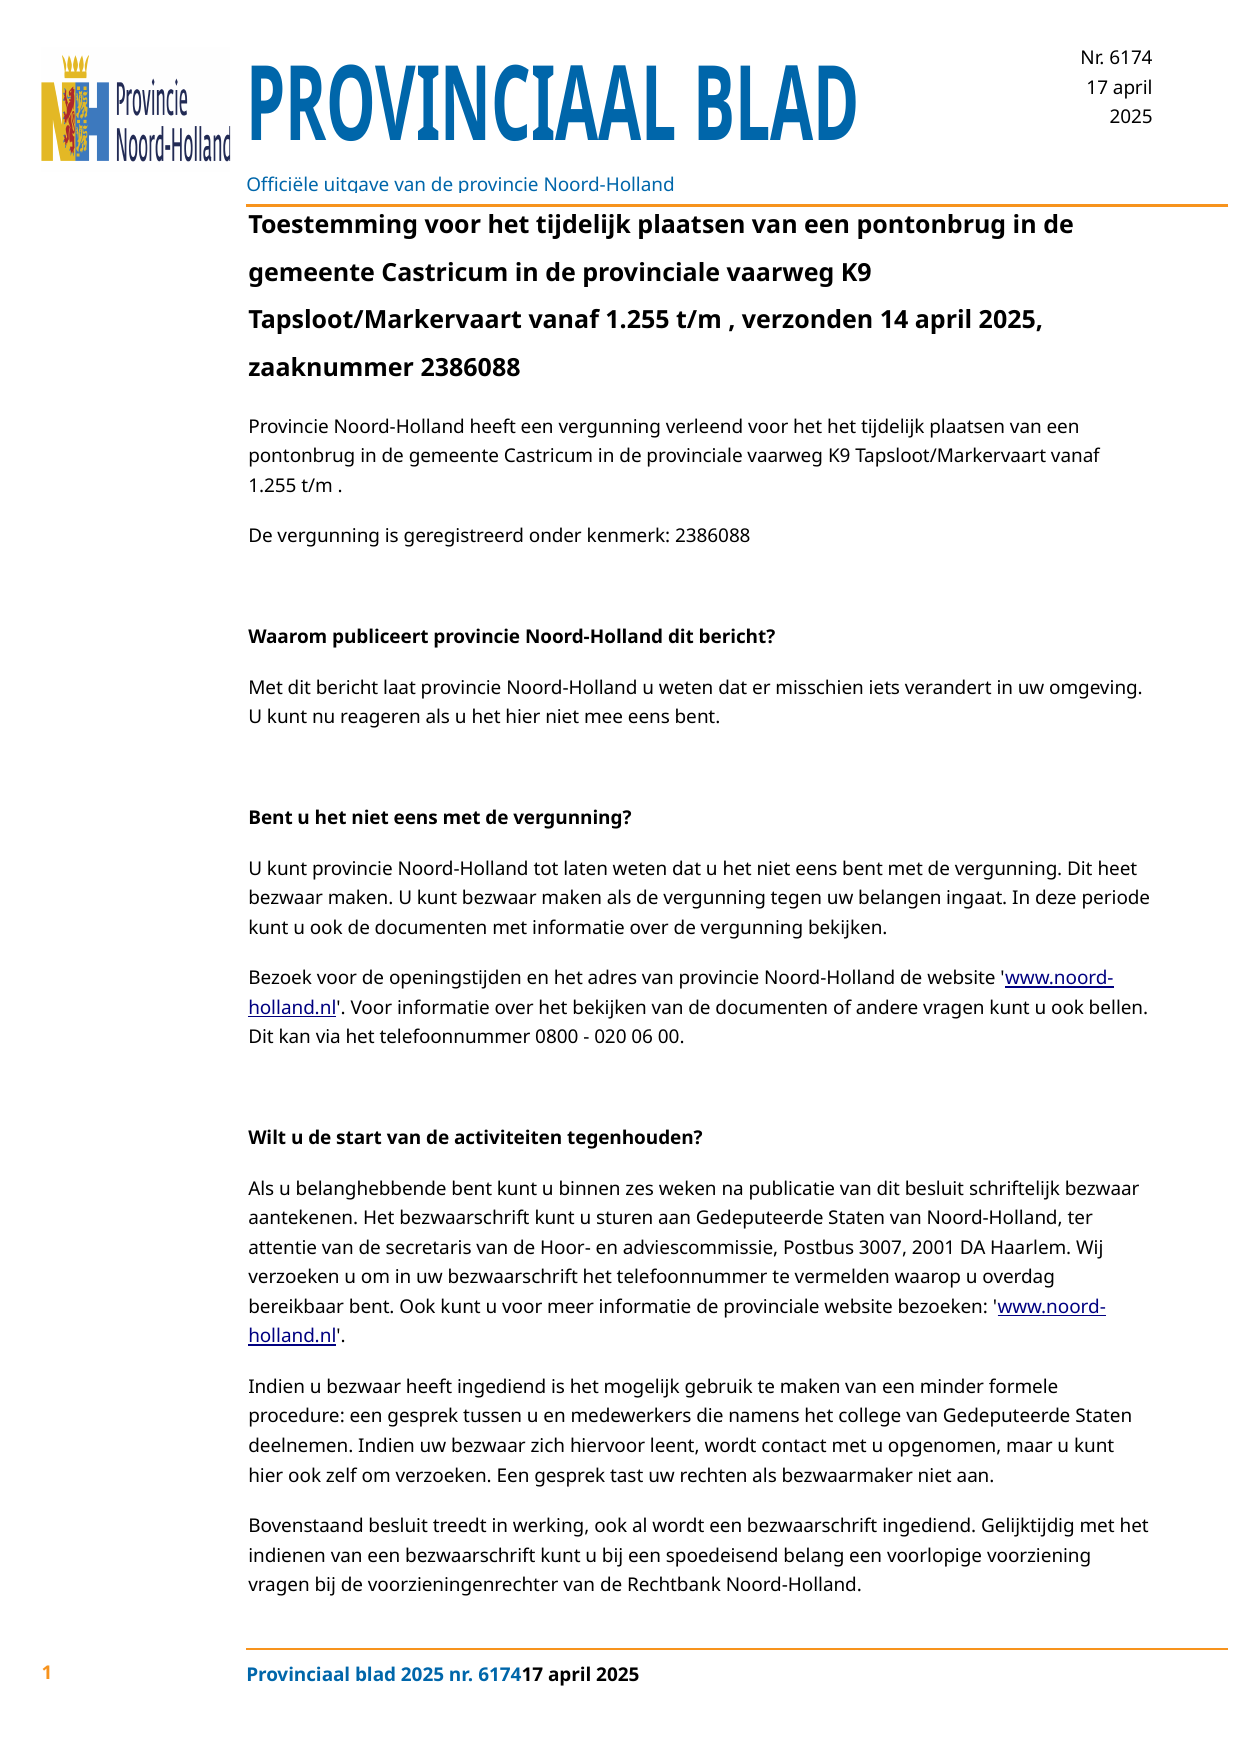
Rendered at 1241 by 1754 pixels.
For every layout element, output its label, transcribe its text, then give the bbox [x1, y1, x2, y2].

text Met dit bericht laat provincie Noord-Holland u weten dat er misschien iets verandert in uw omgeving. U kunt nu reageren als u het hier niet mee eens bent. [248, 674, 1152, 729]
text Bovenstaand besluit treedt in werking, ook al wordt een bezwaarschrift ingediend. Gelijktijdig met het indienen van een bezwaarschrift kunt u bij een spoedeisend belang een voorlopige voorziening vragen bij de voorzieningenrechter van de Rechtbank Noord-Holland. [248, 1512, 1152, 1597]
picture [41, 47, 231, 172]
text Bezoek voor de openingstijden en het adres van provincie Noord-Holland de website 'www.noord-holland.nl'. Voor informatie over het bekijken van de documenten of andere vragen kunt u ook bellen. Dit kan via het telefoonnummer 0800 - 020 06 00. [248, 964, 1152, 1049]
text Wilt u de start van de activiteiten tegenhouden? [248, 1124, 1152, 1150]
text Waarom publiceert provincie Noord-Holland dit bericht? [248, 623, 1152, 649]
text Provincie Noord-Holland heeft een vergunning verleend voor het het tijdelijk plaatsen van een pontonbrug in de gemeente Castricum in de provinciale vaarweg K9 Tapsloot/Markervaart vanaf 1.255 t/m . [248, 413, 1152, 498]
text Als u belanghebbende bent kunt u binnen zes weken na publicatie van dit besluit schriftelijk bezwaar aantekenen. Het bezwaarschrift kunt u sturen aan Gedeputeerde Staten van Noord-Holland, ter attentie van de secretaris van de Hoor- en adviescommissie, Postbus 3007, 2001 DA Haarlem. Wij verzoeken u om in uw bezwaarschrift het telefoonnummer te vermelden waarop u overdag bereikbaar bent. Ook kunt u voor meer informatie de provinciale website bezoeken: 'www.noord-holland.nl'. [248, 1175, 1152, 1348]
text Bent u het niet eens met de vergunning? [248, 804, 1152, 830]
text De vergunning is geregistreerd onder kenmerk: 2386088 [248, 523, 1152, 548]
text U kunt provincie Noord-Holland tot laten weten dat u het niet eens bent met de vergunning. Dit heet bezwaar maken. U kunt bezwaar maken als de vergunning tegen uw belangen ingaat. In deze periode kunt u ook de documenten met informatie over de vergunning bekijken. [248, 855, 1152, 940]
text Indien u bezwaar heeft ingediend is het mogelijk gebruik te maken van een minder formele procedure: een gesprek tussen u en medewerkers die namens het college van Gedeputeerde Staten deelnemen. Indien uw bezwaar zich hiervoor leent, wordt contact met u opgenomen, maar u kunt hier ook zelf om verzoeken. Een gesprek tast uw rechten als bezwaarmaker niet aan. [248, 1373, 1152, 1488]
text Toestemming voor het tijdelijk plaatsen van een pontonbrug in de gemeente Castricum in de provinciale vaarweg K9 Tapsloot/Markervaart vanaf 1.255 t/m , verzonden 14 april 2025, zaaknummer 2386088 [248, 207, 1152, 384]
